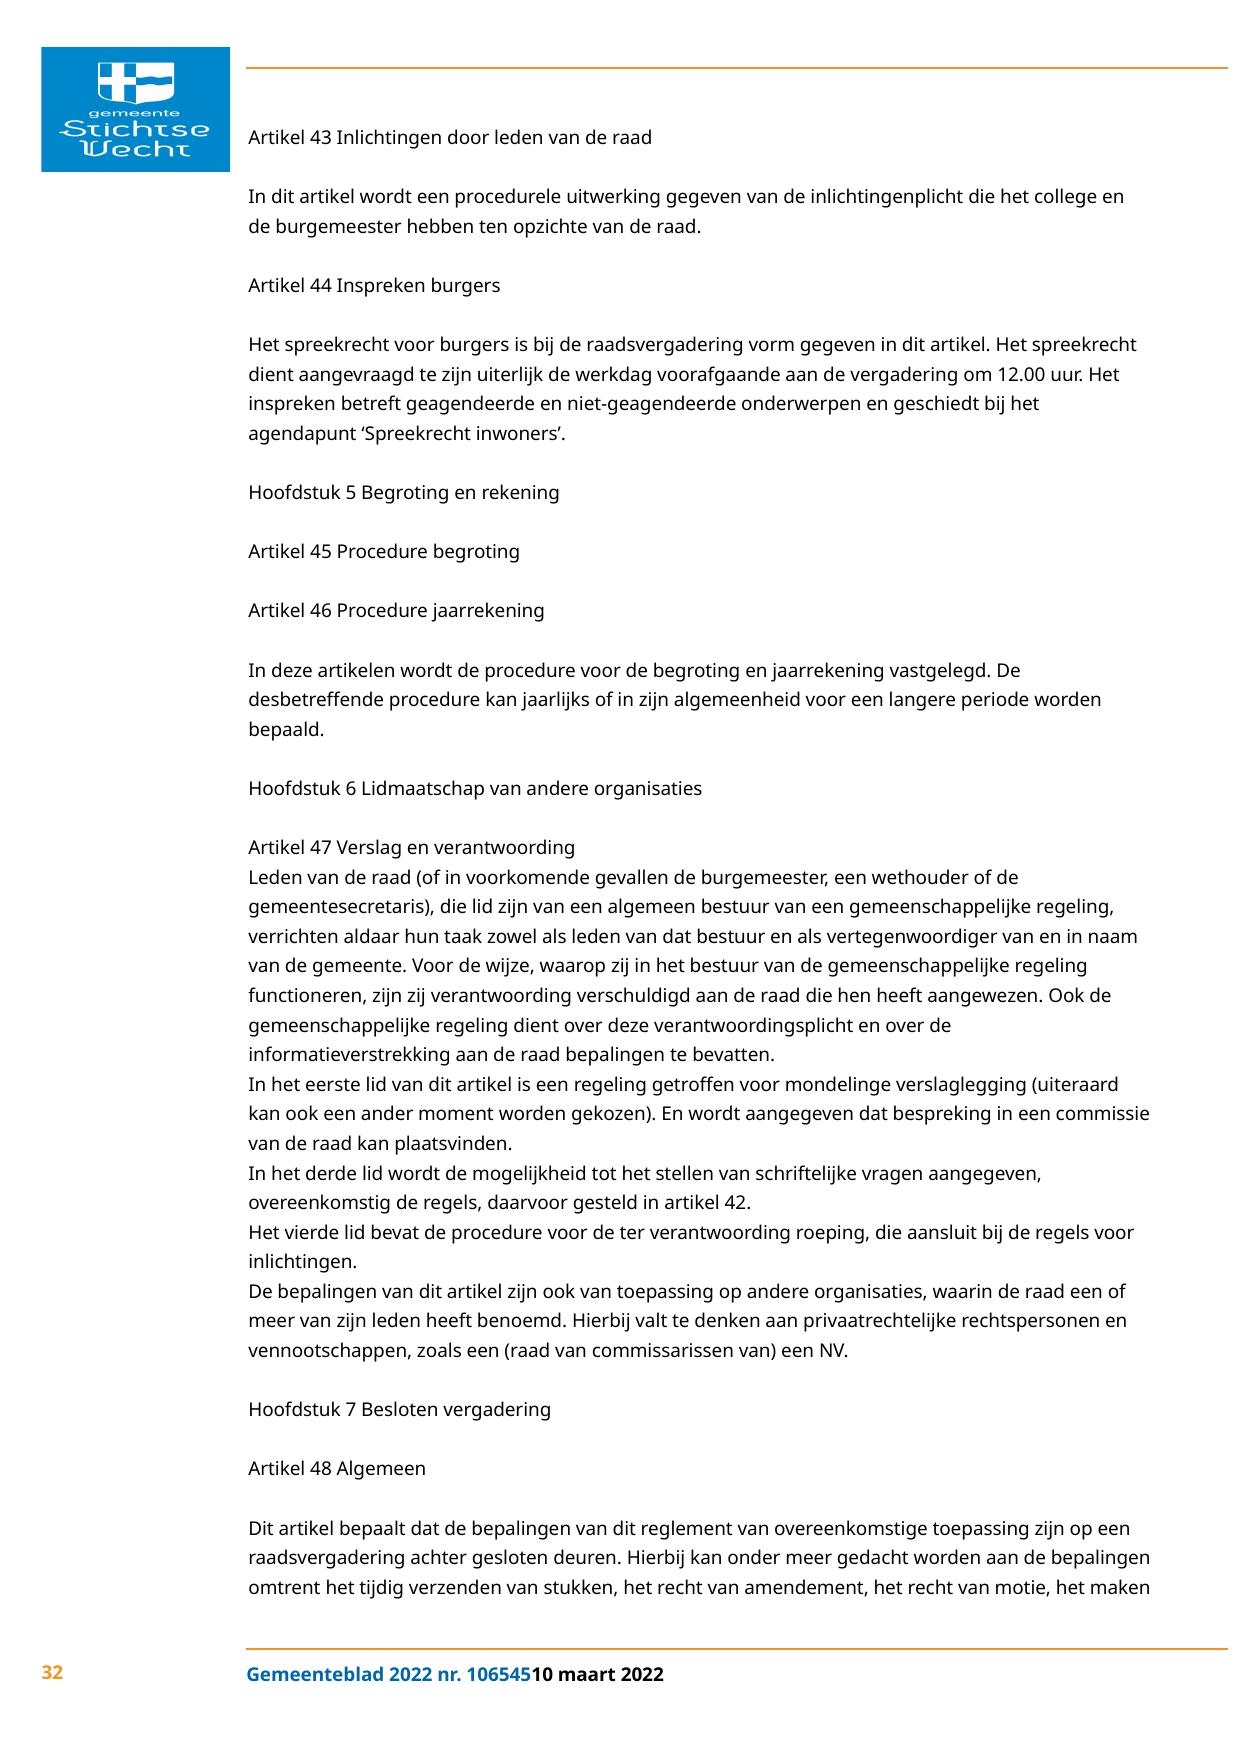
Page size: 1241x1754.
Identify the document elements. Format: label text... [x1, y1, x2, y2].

picture [99, 63, 135, 101]
text Artikel 45 Procedure begroting [248, 538, 1152, 564]
text Hoofdstuk 6 Lidmaatschap van andere organisaties [248, 775, 1152, 801]
text Artikel 48 Algemeen [248, 1456, 1152, 1481]
text Hoofdstuk 7 Besloten vergadering [248, 1396, 1152, 1422]
text Leden van de raad (of in voorkomende gevallen de burgemeester, een wethouder of de gemeentesecretaris), die lid zijn van een algemeen bestuur van een gemeenschappelijke regeling, verrichten aldaar hun taak zowel als leden van dat bestuur en als vertegenwoordiger van en in naam van de gemeente. Voor de wijze, waarop zij in het bestuur van de gemeenschappelijke regeling functioneren, zijn zij verantwoording verschuldigd aan de raad die hen heeft aangewezen. Ook de gemeenschappelijke regeling dient over deze verantwoordingsplicht en over de informatieverstrekking aan de raad bepalingen te bevatten. [248, 864, 1152, 1067]
text Dit artikel bepaalt dat de bepalingen van dit reglement van overeenkomstige toepassing zijn op een raadsvergadering achter gesloten deuren. Hierbij kan onder meer gedacht worden aan de bepalingen omtrent het tijdig verzenden van stukken, het recht van amendement, het recht van motie, het maken [248, 1515, 1152, 1600]
text Artikel 43 Inlichtingen door leden van de raad [248, 124, 1152, 150]
picture [137, 63, 174, 103]
text Artikel 44 Inspreken burgers [248, 272, 1152, 298]
text Hoofdstuk 5 Begroting en rekening [248, 479, 1152, 505]
text Het spreekrecht voor burgers is bij de raadsvergadering vorm gegeven in dit artikel. Het spreekrecht dient aangevraagd te zijn uiterlijk de werkdag voorafgaande aan de vergadering om 12.00 uur. Het inspreken betreft geagendeerde en niet-geagendeerde onderwerpen en geschiedt bij het agendapunt ‘Spreekrecht inwoners’. [248, 331, 1152, 446]
text Artikel 46 Procedure jaarrekening [248, 598, 1152, 623]
text Artikel 47 Verslag en verantwoording [248, 834, 1152, 860]
text In dit artikel wordt een procedurele uitwerking gegeven van de inlichtingenplicht die het college en de burgemeester hebben ten opzichte van de raad. [248, 183, 1152, 239]
text In het eerste lid van dit artikel is een regeling getroffen voor mondelinge verslaglegging (uiteraard kan ook een ander moment worden gekozen). En wordt aangegeven dat bespreking in een commissie van de raad kan plaatsvinden. [248, 1071, 1152, 1156]
text In deze artikelen wordt de procedure voor de begroting en jaarrekening vastgelegd. De desbetreffende procedure kan jaarlijks of in zijn algemeenheid voor een langere periode worden bepaald. [248, 657, 1152, 742]
text De bepalingen van dit artikel zijn ook van toepassing op andere organisaties, waarin de raad een of meer van zijn leden heeft benoemd. Hierbij valt te denken aan privaatrechtelijke rechtspersonen en vennootschappen, zoals een (raad van commissarissen van) een NV. [248, 1278, 1152, 1363]
text In het derde lid wordt de mogelijkheid tot het stellen van schriftelijke vragen aangegeven, overeenkomstig de regels, daarvoor gesteld in artikel 42. [248, 1160, 1152, 1215]
text Het vierde lid bevat de procedure voor de ter verantwoording roeping, die aansluit bij de regels voor inlichtingen. [248, 1219, 1152, 1274]
